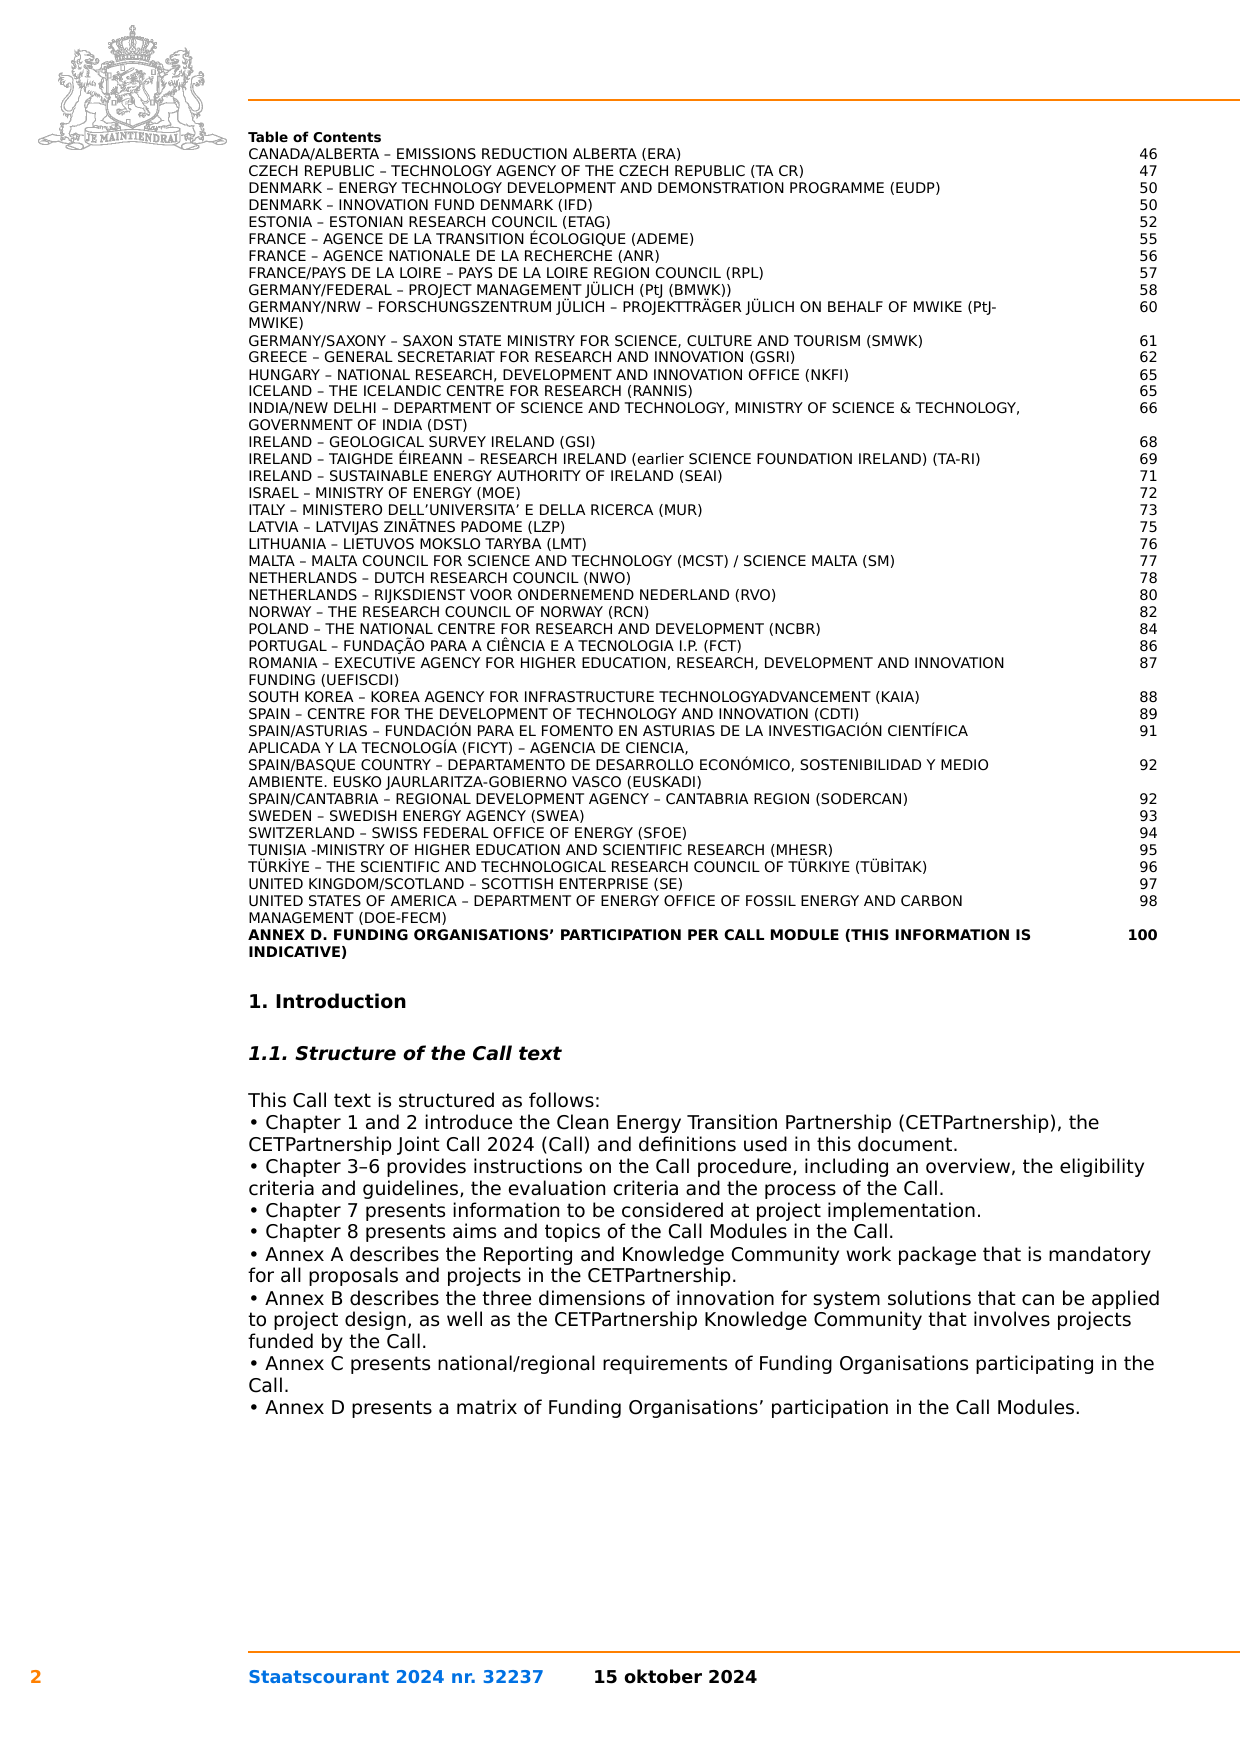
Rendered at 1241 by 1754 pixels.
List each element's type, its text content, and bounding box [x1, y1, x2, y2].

table_cell 91 [1034, 723, 1163, 757]
table_cell 92 [1034, 791, 1163, 808]
text • Chapter 8 presents aims and topics of the Call Modules in the Call. [248, 1221, 1163, 1243]
table_cell 52 [1034, 214, 1163, 231]
table_cell IRELAND – TAIGHDE ÉIREANN – RESEARCH IRELAND (earlier SCIENCE FOUNDATION IRELAND) (TA-RI) [248, 451, 1033, 468]
table_cell 61 [1034, 333, 1163, 349]
table_cell 71 [1034, 468, 1163, 485]
table_cell 84 [1034, 621, 1163, 638]
subtitle 1. Introduction [248, 991, 1163, 1013]
text • Chapter 1 and 2 introduce the Clean Energy Transition Partnership (CETPartnership), the CETPartnership Joint Call 2024 (Call) and definitions used in this document. [248, 1112, 1163, 1156]
text This Call text is structured as follows: [248, 1089, 1163, 1112]
table_cell PORTUGAL – FUNDAÇÃO PARA A CIÊNCIA E A TECNOLOGIA I.P. (FCT) [248, 638, 1033, 655]
table_cell GERMANY/NRW – FORSCHUNGSZENTRUM JÜLICH – PROJEKTTRÄGER JÜLICH ON BEHALF OF MWIKE (PtJ-MWIKE) [248, 299, 1033, 332]
table_cell NORWAY – THE RESEARCH COUNCIL OF NORWAY (RCN) [248, 604, 1033, 621]
table_cell 56 [1034, 248, 1163, 264]
table_cell 46 [1034, 146, 1163, 163]
table_cell 62 [1034, 349, 1163, 366]
text • Annex D presents a matrix of Funding Organisations’ participation in the Call Modules. [248, 1397, 1163, 1419]
table_cell 93 [1034, 808, 1163, 825]
table_cell FRANCE – AGENCE DE LA TRANSITION ÉCOLOGIQUE (ADEME) [248, 231, 1033, 247]
table_cell GERMANY/FEDERAL – PROJECT MANAGEMENT JÜLICH (PtJ (BMWK)) [248, 281, 1033, 298]
table_cell FRANCE/PAYS DE LA LOIRE – PAYS DE LA LOIRE REGION COUNCIL (RPL) [248, 265, 1033, 281]
table_cell 50 [1034, 180, 1163, 197]
table_cell LITHUANIA – LIETUVOS MOKSLO TARYBA (LMT) [248, 536, 1033, 553]
table_cell 55 [1034, 231, 1163, 247]
table_cell SWITZERLAND – SWISS FEDERAL OFFICE OF ENERGY (SFOE) [248, 825, 1033, 842]
table_cell 47 [1034, 163, 1163, 179]
table_cell MALTA – MALTA COUNCIL FOR SCIENCE AND TECHNOLOGY (MCST) / SCIENCE MALTA (SM) [248, 553, 1033, 570]
table_cell 80 [1034, 587, 1163, 604]
table_cell 82 [1034, 604, 1163, 621]
table_cell ICELAND – THE ICELANDIC CENTRE FOR RESEARCH (RANNIS) [248, 383, 1033, 400]
table_cell HUNGARY – NATIONAL RESEARCH, DEVELOPMENT AND INNOVATION OFFICE (NKFI) [248, 366, 1033, 383]
table_cell 100 [1034, 927, 1163, 961]
table_cell 98 [1034, 893, 1163, 927]
table_cell UNITED KINGDOM/SCOTLAND – SCOTTISH ENTERPRISE (SE) [248, 876, 1033, 893]
table_cell SOUTH KOREA – KOREA AGENCY FOR INFRASTRUCTURE TECHNOLOGYADVANCEMENT (KAIA) [248, 689, 1033, 706]
text • Chapter 7 presents information to be considered at project implementation. [248, 1199, 1163, 1221]
table_cell DENMARK – ENERGY TECHNOLOGY DEVELOPMENT AND DEMONSTRATION PROGRAMME (EUDP) [248, 180, 1033, 197]
subtitle 1.1. Structure of the Call text [248, 1043, 1163, 1064]
table_cell 65 [1034, 366, 1163, 383]
table_cell GREECE – GENERAL SECRETARIAT FOR RESEARCH AND INNOVATION (GSRI) [248, 349, 1033, 366]
table_cell 76 [1034, 536, 1163, 553]
text • Chapter 3–6 provides instructions on the Call procedure, including an overview, the eligibility criteria and guidelines, the evaluation criteria and the process of the Call. [248, 1156, 1163, 1199]
table_cell 92 [1034, 757, 1163, 791]
table_cell SWEDEN – SWEDISH ENERGY AGENCY (SWEA) [248, 808, 1033, 825]
table_cell 72 [1034, 485, 1163, 502]
table_cell 87 [1034, 655, 1163, 689]
table_cell CZECH REPUBLIC – TECHNOLOGY AGENCY OF THE CZECH REPUBLIC (TA CR) [248, 163, 1033, 179]
table_cell 57 [1034, 265, 1163, 281]
table_cell 94 [1034, 825, 1163, 842]
table_cell SPAIN/BASQUE COUNTRY – DEPARTAMENTO DE DESARROLLO ECONÓMICO, SOSTENIBILIDAD Y MEDIO AMBIENTE. EUSKO JAURLARITZA-GOBIERNO VASCO (EUSKADI) [248, 757, 1033, 791]
table_cell 78 [1034, 570, 1163, 587]
table_cell TUNISIA -MINISTRY OF HIGHER EDUCATION AND SCIENTIFIC RESEARCH (MHESR) [248, 842, 1033, 859]
table_cell ITALY – MINISTERO DELL’UNIVERSITA’ E DELLA RICERCA (MUR) [248, 502, 1033, 519]
text • Annex B describes the three dimensions of innovation for system solutions that can be applied to project design, as well as the CETPartnership Knowledge Community that involves projects funded by the Call. [248, 1287, 1163, 1353]
table_cell NETHERLANDS – RIJKSDIENST VOOR ONDERNEMEND NEDERLAND (RVO) [248, 587, 1033, 604]
table_cell FRANCE – AGENCE NATIONALE DE LA RECHERCHE (ANR) [248, 248, 1033, 264]
table_cell DENMARK – INNOVATION FUND DENMARK (IFD) [248, 197, 1033, 213]
table_cell 58 [1034, 281, 1163, 298]
table_cell 68 [1034, 434, 1163, 451]
table_cell 88 [1034, 689, 1163, 706]
table_cell SPAIN/CANTABRIA – REGIONAL DEVELOPMENT AGENCY – CANTABRIA REGION (SODERCAN) [248, 791, 1033, 808]
table_cell CANADA/ALBERTA – EMISSIONS REDUCTION ALBERTA (ERA) [248, 146, 1033, 163]
table_cell 75 [1034, 519, 1163, 536]
table_cell ESTONIA – ESTONIAN RESEARCH COUNCIL (ETAG) [248, 214, 1033, 231]
table_cell SPAIN – CENTRE FOR THE DEVELOPMENT OF TECHNOLOGY AND INNOVATION (CDTI) [248, 706, 1033, 723]
table_cell GERMANY/SAXONY – SAXON STATE MINISTRY FOR SCIENCE, CULTURE AND TOURISM (SMWK) [248, 333, 1033, 349]
table_cell LATVIA – LATVIJAS ZINĀTNES PADOME (LZP) [248, 519, 1033, 536]
table_cell 95 [1034, 842, 1163, 859]
table_cell TÜRKİYE – THE SCIENTIFIC AND TECHNOLOGICAL RESEARCH COUNCIL OF TÜRKIYE (TÜBİTAK) [248, 859, 1033, 876]
table_cell IRELAND – GEOLOGICAL SURVEY IRELAND (GSI) [248, 434, 1033, 451]
table_cell SPAIN/ASTURIAS – FUNDACIÓN PARA EL FOMENTO EN ASTURIAS DE LA INVESTIGACIÓN CIENTÍFICA APLICADA Y LA TECNOLOGÍA (FICYT) – AGENCIA DE CIENCIA, [248, 723, 1033, 757]
table_cell 77 [1034, 553, 1163, 570]
table_cell 60 [1034, 299, 1163, 332]
table_cell POLAND – THE NATIONAL CENTRE FOR RESEARCH AND DEVELOPMENT (NCBR) [248, 621, 1033, 638]
table_cell IRELAND – SUSTAINABLE ENERGY AUTHORITY OF IRELAND (SEAI) [248, 468, 1033, 485]
table_cell 89 [1034, 706, 1163, 723]
table_cell 86 [1034, 638, 1163, 655]
table_cell ISRAEL – MINISTRY OF ENERGY (MOE) [248, 485, 1033, 502]
table_cell INDIA/NEW DELHI – DEPARTMENT OF SCIENCE AND TECHNOLOGY, MINISTRY OF SCIENCE & TECHNOLOGY, GOVERNMENT OF INDIA (DST) [248, 400, 1033, 434]
table_cell 66 [1034, 400, 1163, 434]
table_cell 96 [1034, 859, 1163, 876]
table_cell NETHERLANDS – DUTCH RESEARCH COUNCIL (NWO) [248, 570, 1033, 587]
text • Annex C presents national/regional requirements of Funding Organisations participating in the Call. [248, 1353, 1163, 1397]
text • Annex A describes the Reporting and Knowledge Community work package that is mandatory for all proposals and projects in the CETPartnership. [248, 1243, 1163, 1287]
table_cell 50 [1034, 197, 1163, 213]
table_cell 97 [1034, 876, 1163, 893]
table_cell 65 [1034, 383, 1163, 400]
table_cell UNITED STATES OF AMERICA – DEPARTMENT OF ENERGY OFFICE OF FOSSIL ENERGY AND CARBON MANAGEMENT (DOE-FECM) [248, 893, 1033, 927]
table_cell ROMANIA – EXECUTIVE AGENCY FOR HIGHER EDUCATION, RESEARCH, DEVELOPMENT AND INNOVATION FUNDING (UEFISCDI) [248, 655, 1033, 689]
table_cell 73 [1034, 502, 1163, 519]
picture [38, 25, 227, 150]
table_cell ANNEX D. FUNDING ORGANISATIONS’ PARTICIPATION PER CALL MODULE (THIS INFORMATION IS INDICATIVE) [248, 927, 1033, 961]
table_cell 69 [1034, 451, 1163, 468]
table_header Table of Contents [248, 130, 1163, 146]
